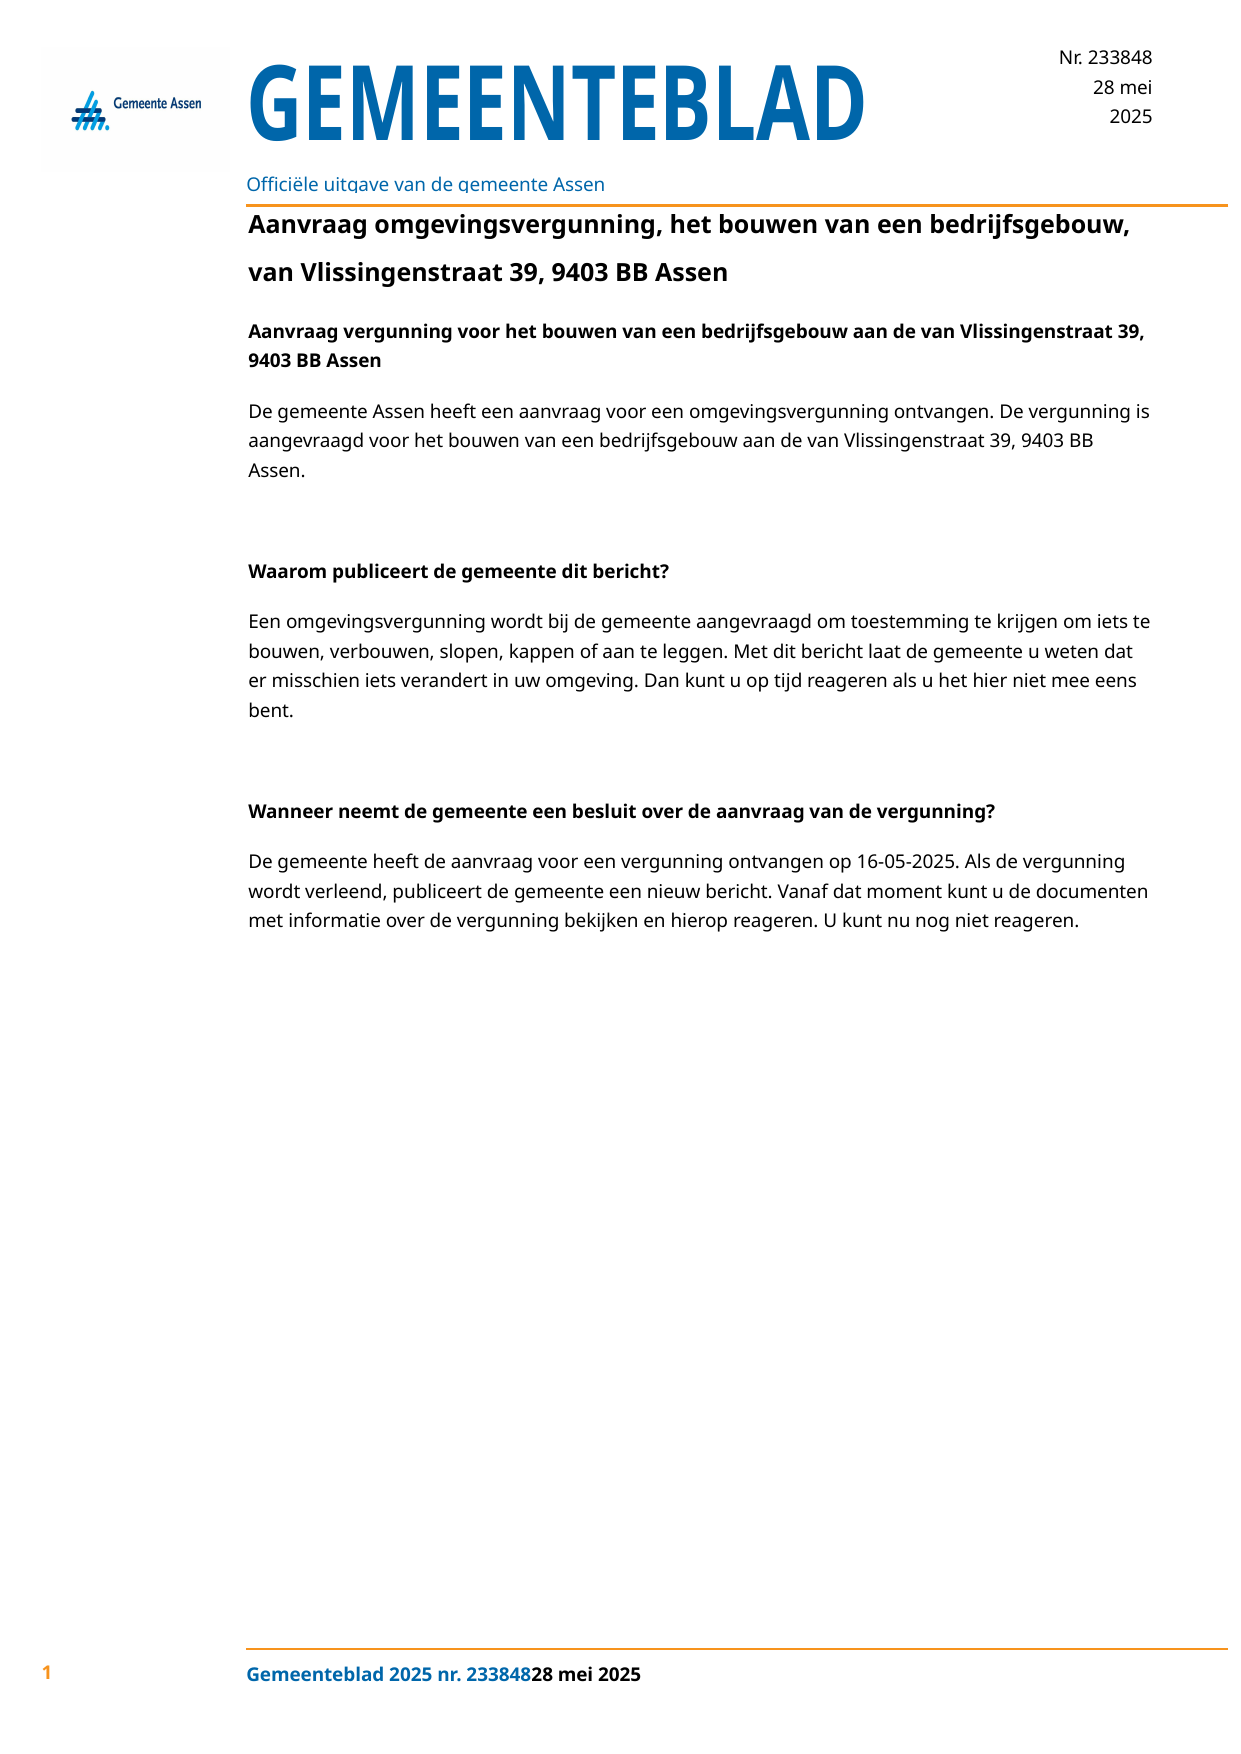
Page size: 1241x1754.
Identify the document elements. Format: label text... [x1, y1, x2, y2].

text Aanvraag omgevingsvergunning, het bouwen van een bedrijfsgebouw, van Vlissingenstraat 39, 9403 BB Assen [248, 207, 1152, 288]
text Een omgevingsvergunning wordt bij de gemeente aangevraagd om toestemming te krijgen om iets te bouwen, verbouwen, slopen, kappen of aan te leggen. Met dit bericht laat de gemeente u weten dat er misschien iets verandert in uw omgeving. Dan kunt u op tijd reageren als u het hier niet mee eens bent. [248, 608, 1152, 723]
text Wanneer neemt de gemeente een besluit over de aanvraag van de vergunning? [248, 798, 1152, 824]
text De gemeente Assen heeft een aanvraag voor een omgevingsvergunning ontvangen. De vergunning is aangevraagd voor het bouwen van een bedrijfsgebouw aan de van Vlissingenstraat 39, 9403 BB Assen. [248, 398, 1152, 483]
text Waarom publiceert de gemeente dit bericht? [248, 558, 1152, 584]
picture [41, 47, 231, 172]
text Aanvraag vergunning voor het bouwen van een bedrijfsgebouw aan de van Vlissingenstraat 39, 9403 BB Assen [248, 318, 1152, 373]
text De gemeente heeft de aanvraag voor een vergunning ontvangen op 16-05-2025. Als de vergunning wordt verleend, publiceert de gemeente een nieuw bericht. Vanaf dat moment kunt u de documenten met informatie over de vergunning bekijken en hierop reageren. U kunt nu nog niet reageren. [248, 848, 1152, 933]
